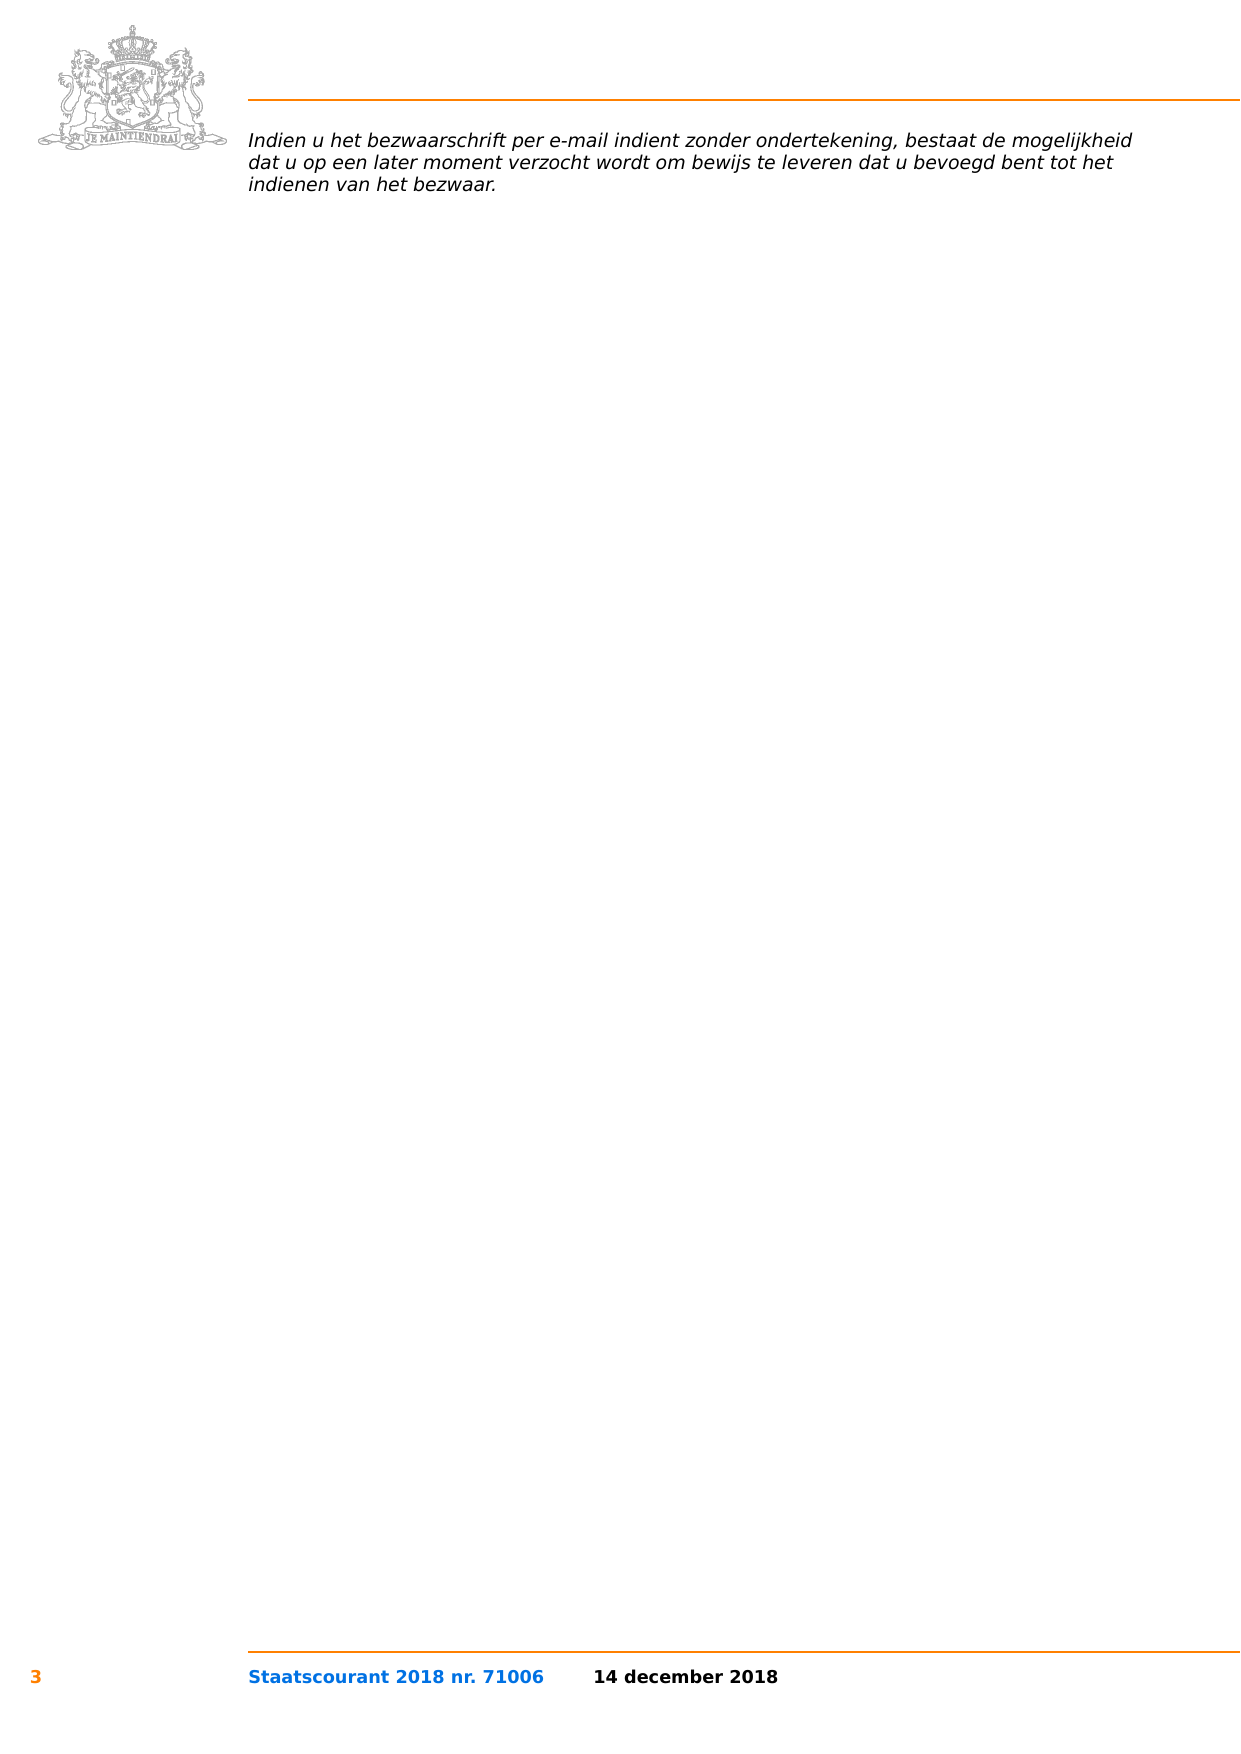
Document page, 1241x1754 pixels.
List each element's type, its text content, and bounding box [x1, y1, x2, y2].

text Indien u het bezwaarschrift per e-mail indient zonder ondertekening, bestaat de mogelijkheid dat u op een later moment verzocht wordt om bewijs te leveren dat u bevoegd bent tot het indienen van het bezwaar. [248, 130, 1163, 196]
picture [38, 25, 227, 150]
